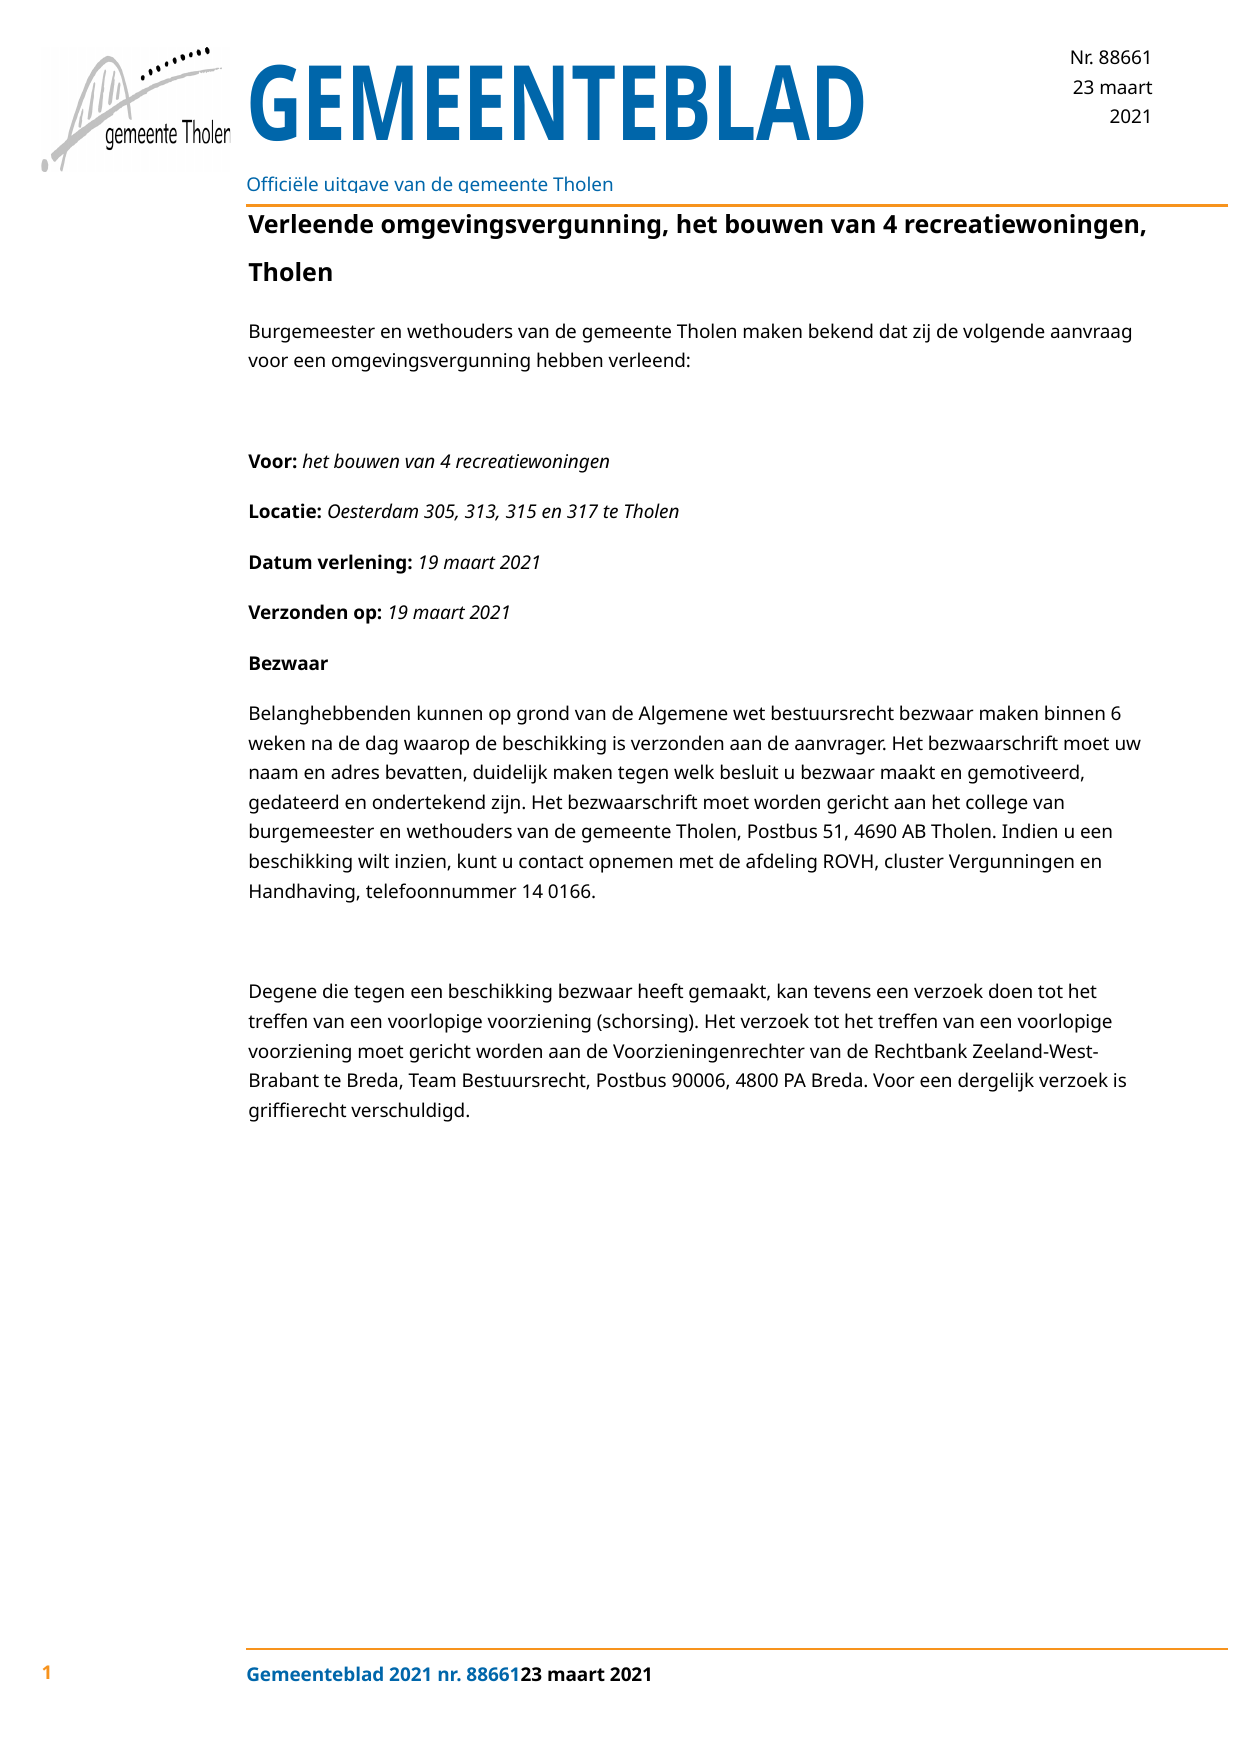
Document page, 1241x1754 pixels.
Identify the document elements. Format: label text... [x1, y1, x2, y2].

text Degene die tegen een beschikking bezwaar heeft gemaakt, kan tevens een verzoek doen tot het treffen van een voorlopige voorziening (schorsing). Het verzoek tot het treffen van een voorlopige voorziening moet gericht worden aan de Voorzieningenrechter van de Rechtbank Zeeland-West-Brabant te Breda, Team Bestuursrecht, Postbus 90006, 4800 PA Breda. Voor een dergelijk verzoek is griffierecht verschuldigd. [248, 979, 1152, 1123]
text Voor: het bouwen van 4 recreatiewoningen [248, 448, 1152, 474]
text Verzonden op: 19 maart 2021 [248, 599, 1152, 625]
text Burgemeester en wethouders van de gemeente Tholen maken bekend dat zij de volgende aanvraag voor een omgevingsvergunning hebben verleend: [248, 318, 1152, 373]
text Belanghebbenden kunnen op grond van de Algemene wet bestuursrecht bezwaar maken binnen 6 weken na de dag waarop de beschikking is verzonden aan de aanvrager. Het bezwaarschrift moet uw naam en adres bevatten, duidelijk maken tegen welk besluit u bezwaar maakt en gemotiveerd, gedateerd en ondertekend zijn. Het bezwaarschrift moet worden gericht aan het college van burgemeester en wethouders van de gemeente Tholen, Postbus 51, 4690 AB Tholen. Indien u een beschikking wilt inzien, kunt u contact opnemen met de afdeling ROVH, cluster Vergunningen en Handhaving, telefoonnummer 14 0166. [248, 700, 1152, 904]
text Verleende omgevingsvergunning, het bouwen van 4 recreatiewoningen, Tholen [248, 207, 1152, 288]
text Datum verlening: 19 maart 2021 [248, 549, 1152, 575]
text Locatie: Oesterdam 305, 313, 315 en 317 te Tholen [248, 499, 1152, 524]
picture [41, 47, 231, 172]
text Bezwaar [248, 650, 1152, 676]
